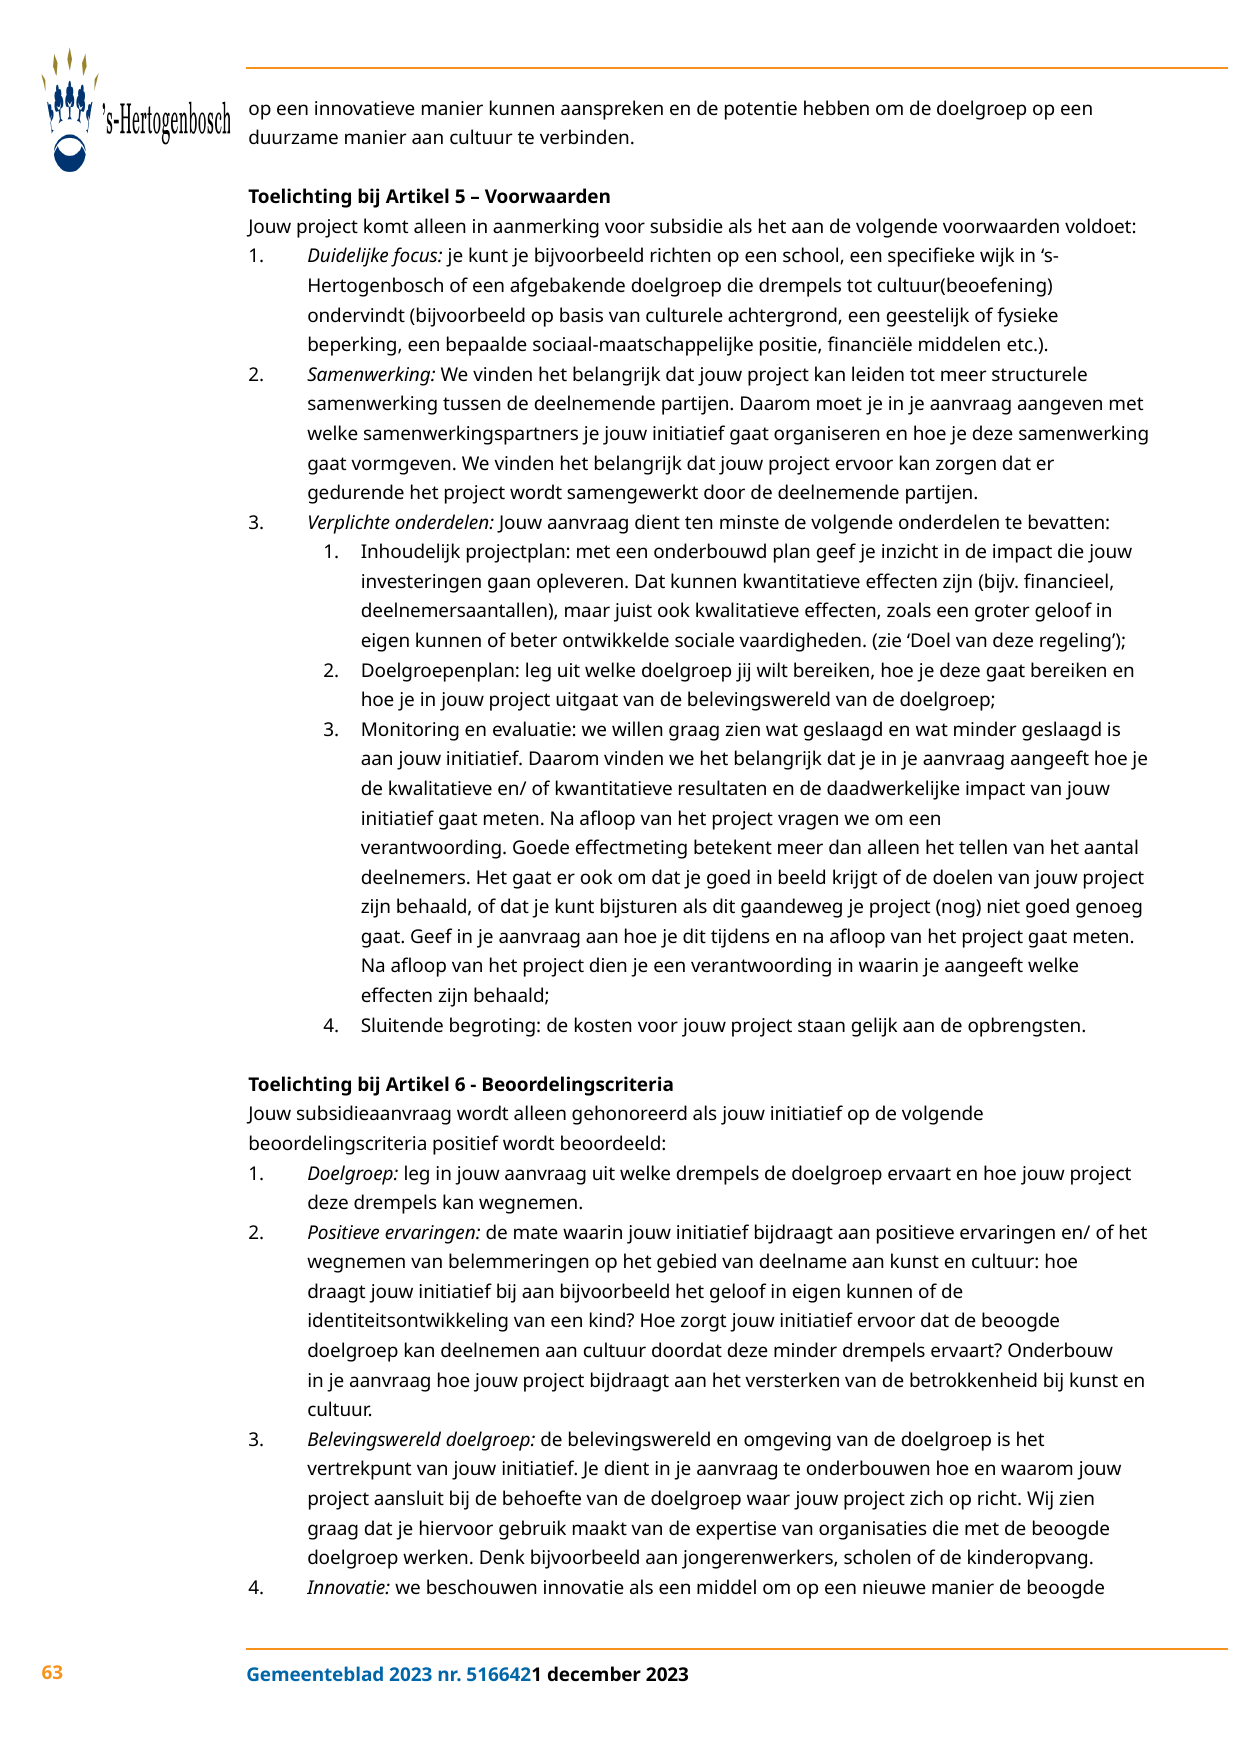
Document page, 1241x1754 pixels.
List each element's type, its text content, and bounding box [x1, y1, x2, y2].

text Toelichting bij Artikel 6 - Beoordelingscriteria [248, 1071, 1152, 1097]
text Jouw project komt alleen in aanmerking voor subsidie als het aan de volgende voorwaarden voldoet: [248, 213, 1152, 239]
list Innovatie: we beschouwen innovatie als een middel om op een nieuwe manier de beoogde [248, 1574, 1152, 1600]
list Belevingswereld doelgroep: de belevingswereld en omgeving van de doelgroep is het vertrekpunt van jouw initiatief. Je dient in je aanvraag te onderbouwen hoe en waarom jouw project aansluit bij de behoefte van de doelgroep waar jouw project zich op richt. Wij zien graag dat je hiervoor gebruik maakt van de expertise van organisaties die met de beoogde doelgroep werken. Denk bijvoorbeeld aan jongerenwerkers, scholen of de kinderopvang. [248, 1426, 1152, 1570]
list Sluitende begroting: de kosten voor jouw project staan gelijk aan de opbrengsten. [323, 1012, 1152, 1038]
list Monitoring en evaluatie: we willen graag zien wat geslaagd en wat minder geslaagd is aan jouw initiatief. Daarom vinden we het belangrijk dat je in je aanvraag aangeeft hoe je de kwalitatieve en/ of kwantitatieve resultaten en de daadwerkelijke impact van jouw initiatief gaat meten. Na afloop van het project vragen we om een verantwoording. Goede effectmeting betekent meer dan alleen het tellen van het aantal deelnemers. Het gaat er ook om dat je goed in beeld krijgt of de doelen van jouw project zijn behaald, of dat je kunt bijsturen als dit gaandeweg je project (nog) niet goed genoeg gaat. Geef in je aanvraag aan hoe je dit tijdens en na afloop van het project gaat meten. Na afloop van het project dien je een verantwoording in waarin je aangeeft welke effecten zijn behaald; [323, 716, 1152, 1008]
list Duidelijke focus: je kunt je bijvoorbeeld richten op een school, een specifieke wijk in ‘s-Hertogenbosch of een afgebakende doelgroep die drempels tot cultuur(beoefening) ondervindt (bijvoorbeeld op basis van culturele achtergrond, een geestelijk of fysieke beperking, een bepaalde sociaal-maatschappelijke positie, financiële middelen etc.). [248, 243, 1152, 357]
list Positieve ervaringen: de mate waarin jouw initiatief bijdraagt aan positieve ervaringen en/ of het wegnemen van belemmeringen op het gebied van deelname aan kunst en cultuur: hoe draagt jouw initiatief bij aan bijvoorbeeld het geloof in eigen kunnen of de identiteitsontwikkeling van een kind? Hoe zorgt jouw initiatief ervoor dat de beoogde doelgroep kan deelnemen aan cultuur doordat deze minder drempels ervaart? Onderbouw in je aanvraag hoe jouw project bijdraagt aan het versterken van de betrokkenheid bij kunst en cultuur. [248, 1219, 1152, 1422]
text Toelichting bij Artikel 5 – Voorwaarden [248, 183, 1152, 209]
list Doelgroepenplan: leg uit welke doelgroep jij wilt bereiken, hoe je deze gaat bereiken en hoe je in jouw project uitgaat van de belevingswereld van de doelgroep; [323, 657, 1152, 712]
list Verplichte onderdelen: Jouw aanvraag dient ten minste de volgende onderdelen te bevatten: [248, 509, 1152, 535]
list Inhoudelijk projectplan: met een onderbouwd plan geef je inzicht in de impact die jouw investeringen gaan opleveren. Dat kunnen kwantitatieve effecten zijn (bijv. financieel, deelnemersaantallen), maar juist ook kwalitatieve effecten, zoals een groter geloof in eigen kunnen of beter ontwikkelde sociale vaardigheden. (zie ‘Doel van deze regeling’); [323, 538, 1152, 653]
picture [41, 47, 231, 172]
list Samenwerking: We vinden het belangrijk dat jouw project kan leiden tot meer structurele samenwerking tussen de deelnemende partijen. Daarom moet je in je aanvraag aangeven met welke samenwerkingspartners je jouw initiatief gaat organiseren en hoe je deze samenwerking gaat vormgeven. We vinden het belangrijk dat jouw project ervoor kan zorgen dat er gedurende het project wordt samengewerkt door de deelnemende partijen. [248, 361, 1152, 505]
text Jouw subsidieaanvraag wordt alleen gehonoreerd als jouw initiatief op de volgende beoordelingscriteria positief wordt beoordeeld: [248, 1101, 1152, 1156]
text op een innovatieve manier kunnen aanspreken en de potentie hebben om de doelgroep op een duurzame manier aan cultuur te verbinden. [248, 95, 1152, 150]
list Doelgroep: leg in jouw aanvraag uit welke drempels de doelgroep ervaart en hoe jouw project deze drempels kan wegnemen. [248, 1160, 1152, 1215]
